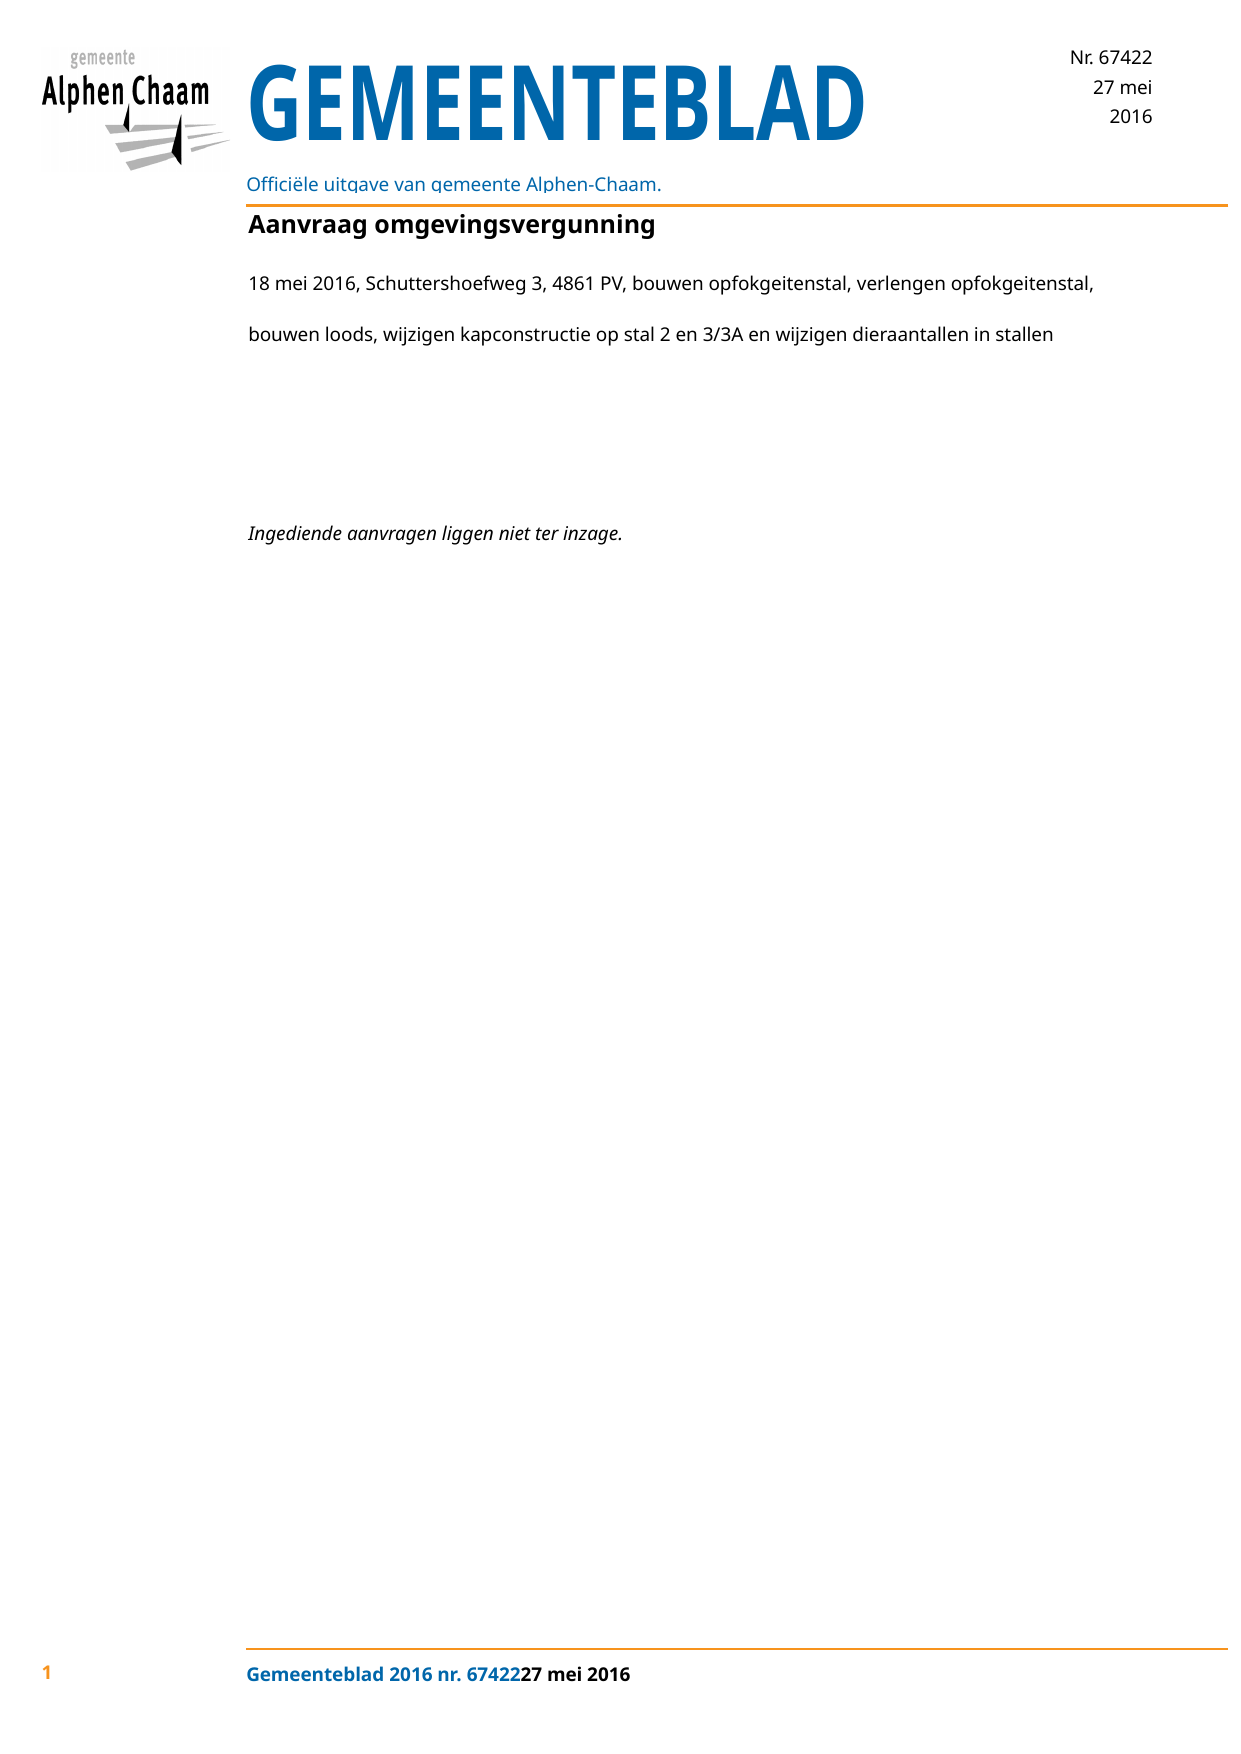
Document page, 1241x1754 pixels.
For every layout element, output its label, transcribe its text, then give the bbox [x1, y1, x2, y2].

text Aanvraag omgevingsvergunning [248, 207, 1152, 241]
text bouwen loods, wijzigen kapconstructie op stal 2 en 3/3A en wijzigen dieraantallen in stallen [248, 321, 1152, 346]
text 18 mei 2016, Schuttershoefweg 3, 4861 PV, bouwen opfokgeitenstal, verlengen opfokgeitenstal, [248, 270, 1152, 296]
text Ingediende aanvragen liggen niet ter inzage. [248, 520, 1152, 546]
picture [41, 47, 231, 172]
